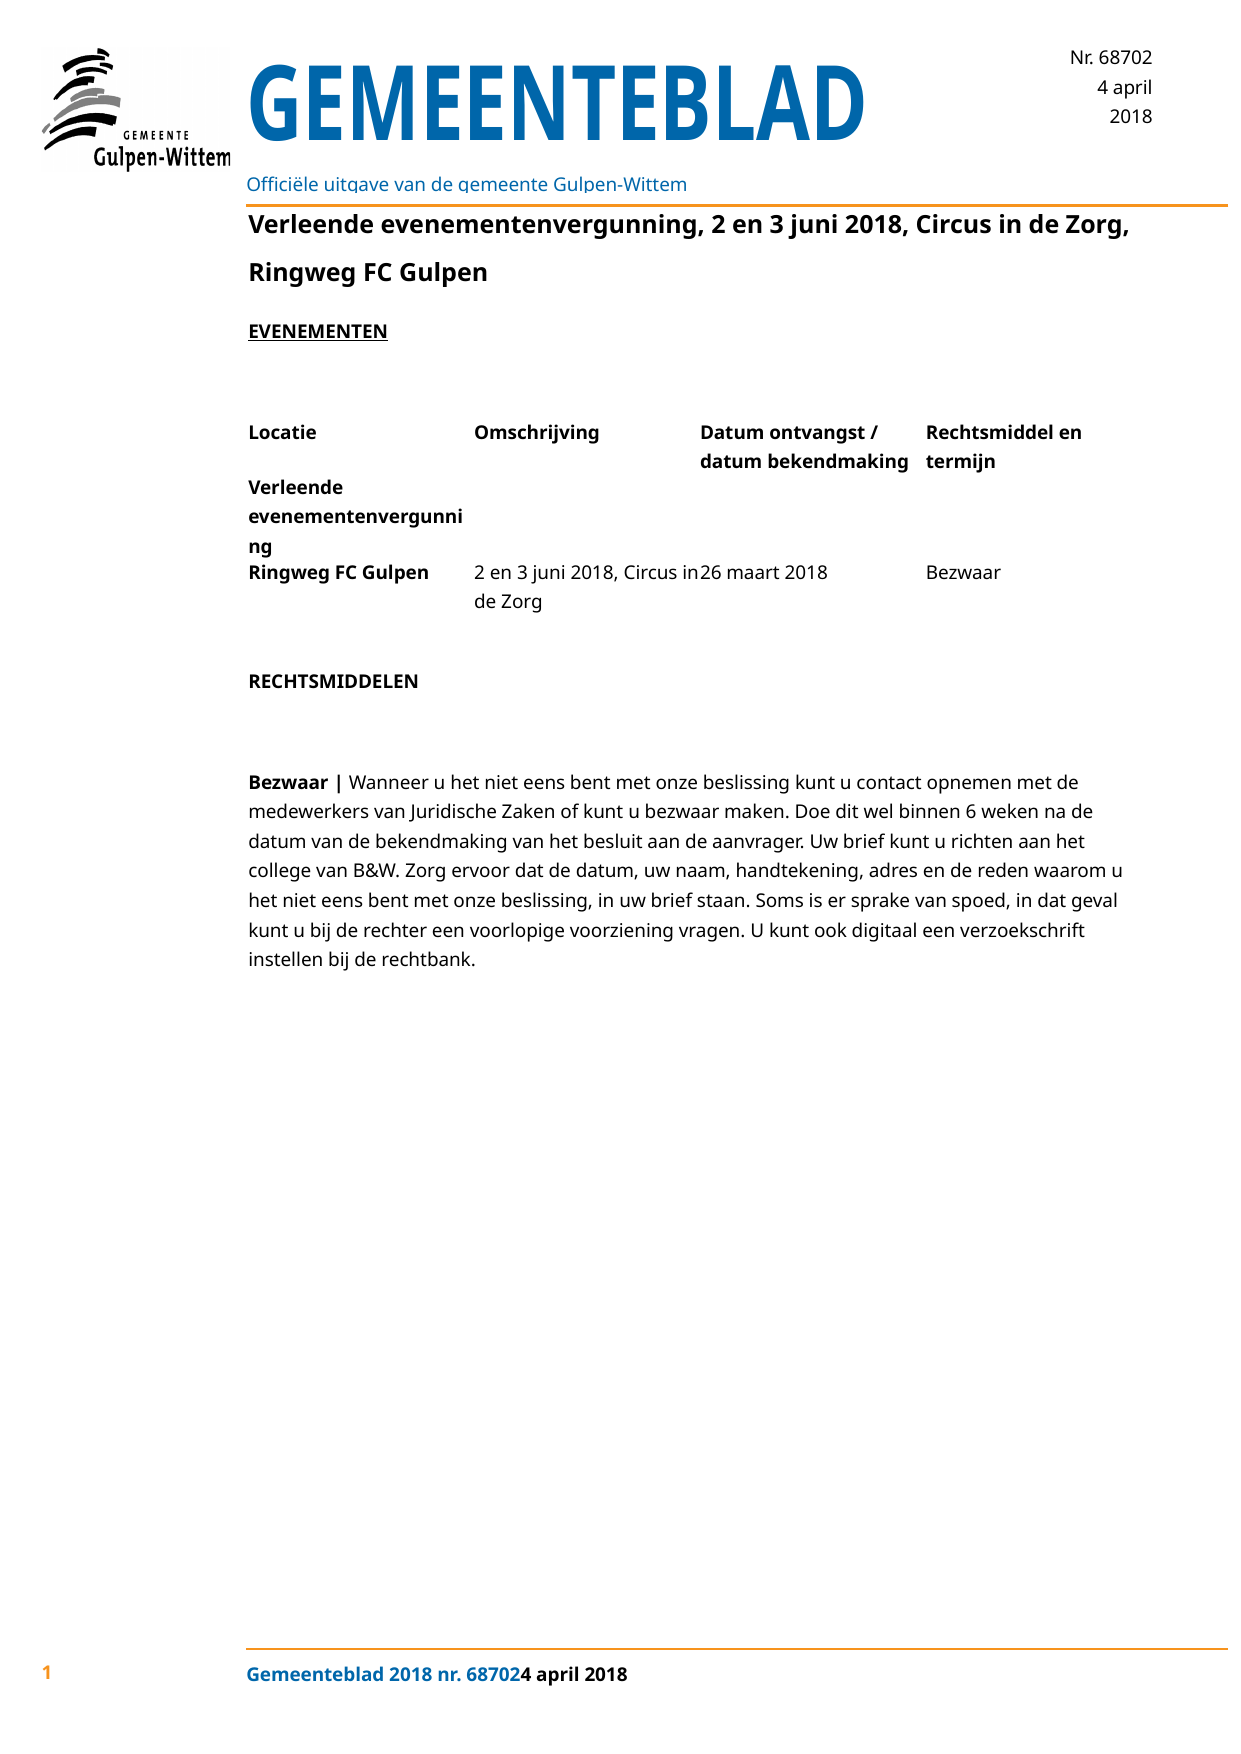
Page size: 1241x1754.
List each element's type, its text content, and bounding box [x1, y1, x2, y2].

text EVENEMENTEN [248, 318, 1152, 344]
table_cell Bezwaar [926, 559, 1152, 614]
table_cell Ringweg FC Gulpen [248, 559, 474, 614]
table_cell 2 en 3 juni 2018, Circus in de Zorg [474, 559, 700, 614]
table_cell [700, 474, 926, 559]
text RECHTSMIDDELEN [248, 668, 1152, 694]
text Bezwaar | Wanneer u het niet eens bent met onze beslissing kunt u contact opnemen met de medewerkers van Juridische Zaken of kunt u bezwaar maken. Doe dit wel binnen 6 weken na de datum van de bekendmaking van het besluit aan de aanvrager. Uw brief kunt u richten aan het college van B&W. Zorg ervoor dat de datum, uw naam, handtekening, adres en de reden waarom u het niet eens bent met onze beslissing, in uw brief staan. Soms is er sprake van spoed, in dat geval kunt u bij de rechter een voorlopige voorziening vragen. U kunt ook digitaal een verzoekschrift instellen bij de rechtbank. [248, 769, 1152, 972]
table_header Rechtsmiddel en termijn [926, 419, 1152, 474]
table_cell Verleende evenementenvergunning [248, 474, 474, 559]
table_header Omschrijving [474, 419, 700, 474]
text Verleende evenementenvergunning, 2 en 3 juni 2018, Circus in de Zorg, Ringweg FC Gulpen [248, 207, 1152, 288]
picture [41, 47, 231, 172]
table_cell [926, 474, 1152, 559]
table_cell [474, 474, 700, 559]
table_cell 26 maart 2018 [700, 559, 926, 614]
table_header Locatie [248, 419, 474, 474]
table_header Datum ontvangst / datum bekendmaking [700, 419, 926, 474]
